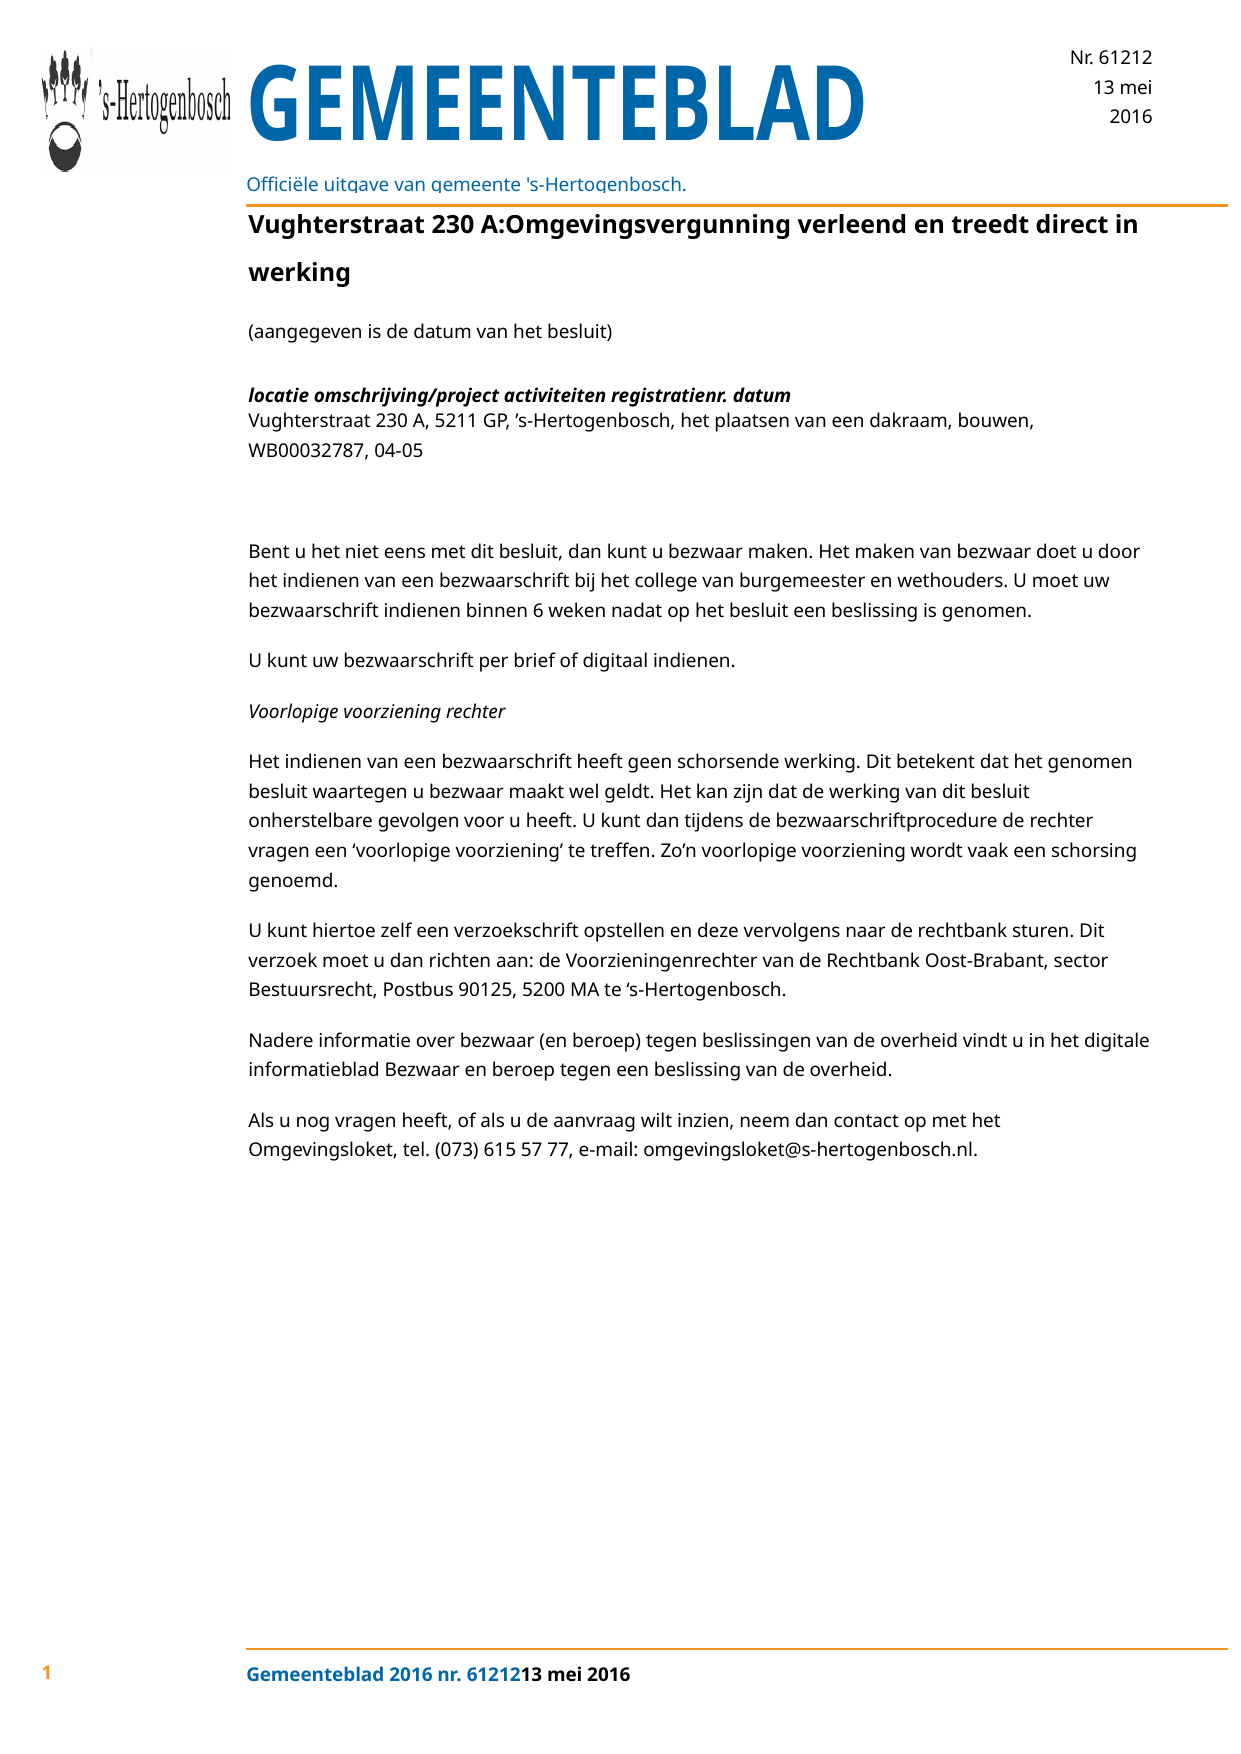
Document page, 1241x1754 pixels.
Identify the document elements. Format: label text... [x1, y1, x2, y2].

text Het indienen van een bezwaarschrift heeft geen schorsende werking. Dit betekent dat het genomen besluit waartegen u bezwaar maakt wel geldt. Het kan zijn dat de werking van dit besluit onherstelbare gevolgen voor u heeft. U kunt dan tijdens de bezwaarschriftprocedure de rechter vragen een ‘voorlopige voorziening’ te treffen. Zo’n voorlopige voorziening wordt vaak een schorsing genoemd. [248, 748, 1152, 892]
text U kunt uw bezwaarschrift per brief of digitaal indienen. [248, 648, 1152, 673]
picture [41, 47, 231, 172]
text Bent u het niet eens met dit besluit, dan kunt u bezwaar maken. Het maken van bezwaar doet u door het indienen van een bezwaarschrift bij het college van burgemeester en wethouders. U moet uw bezwaarschrift indienen binnen 6 weken nadat op het besluit een beslissing is genomen. [248, 538, 1152, 623]
text (aangegeven is de datum van het besluit) [248, 318, 1152, 344]
text Vughterstraat 230 A, 5211 GP, ’s-Hertogenbosch, het plaatsen van een dakraam, bouwen, WB00032787, 04-05 [248, 408, 1152, 463]
text Als u nog vragen heeft, of als u de aanvraag wilt inzien, neem dan contact op met het Omgevingsloket, tel. (073) 615 57 77, e-mail: omgevingsloket@s-hertogenbosch.nl. [248, 1107, 1152, 1162]
text U kunt hiertoe zelf een verzoekschrift opstellen en deze vervolgens naar de rechtbank sturen. Dit verzoek moet u dan richten aan: de Voorzieningenrechter van de Rechtbank Oost-Brabant, sector Bestuursrecht, Postbus 90125, 5200 MA te ‘s-Hertogenbosch. [248, 917, 1152, 1002]
text locatie omschrijving/project activiteiten registratienr. datum [248, 382, 1152, 408]
text Nadere informatie over bezwaar (en beroep) tegen beslissingen van de overheid vindt u in het digitale informatieblad Bezwaar en beroep tegen een beslissing van de overheid. [248, 1027, 1152, 1082]
text Voorlopige voorziening rechter [248, 698, 1152, 724]
text Vughterstraat 230 A:Omgevingsvergunning verleend en treedt direct in werking [248, 207, 1152, 288]
